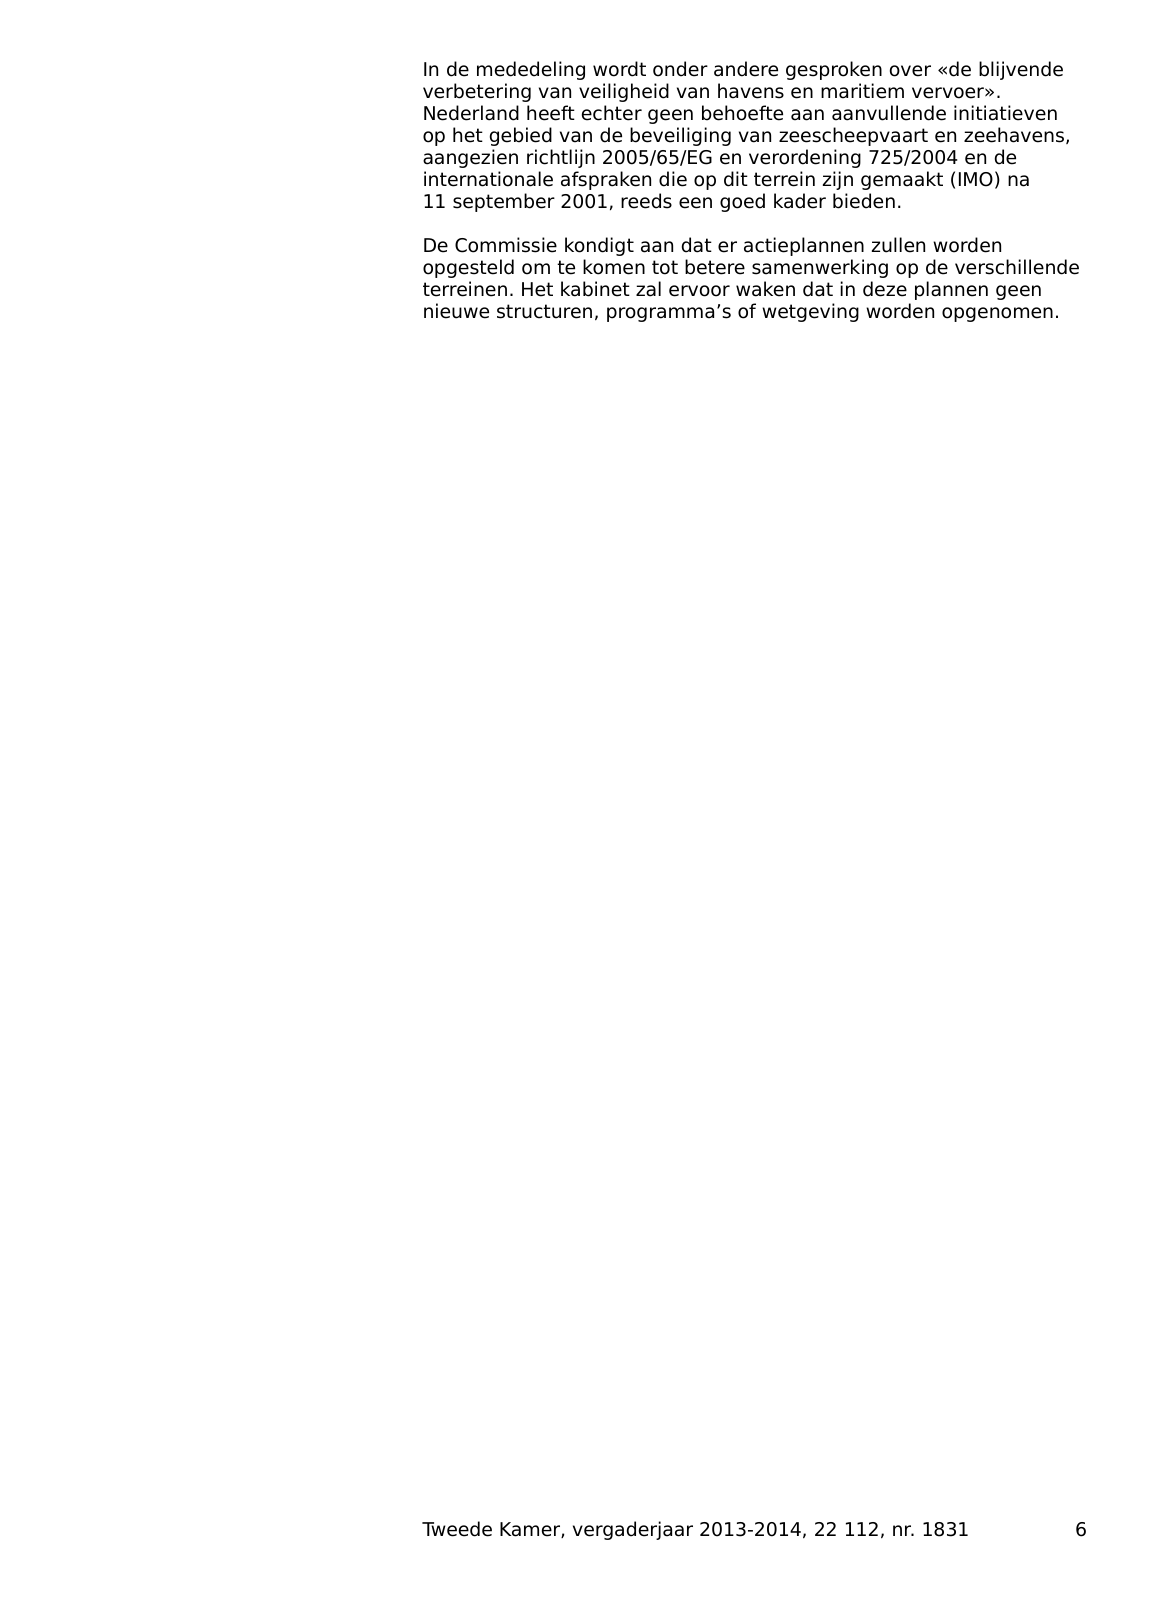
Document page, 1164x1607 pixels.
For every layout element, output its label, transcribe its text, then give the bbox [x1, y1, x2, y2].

text De Commissie kondigt aan dat er actieplannen zullen worden opgesteld om te komen tot betere samenwerking op de verschillende terreinen. Het kabinet zal ervoor waken dat in deze plannen geen nieuwe structuren, programma’s of wetgeving worden opgenomen. [422, 235, 1087, 323]
text In de mededeling wordt onder andere gesproken over «de blijvende verbetering van veiligheid van havens en maritiem vervoer». Nederland heeft echter geen behoefte aan aanvullende initiatieven op het gebied van de beveiliging van zeescheepvaart en zeehavens, aangezien richtlijn 2005/65/EG en verordening 725/2004 en de internationale afspraken die op dit terrein zijn gemaakt (IMO) na 11 september 2001, reeds een goed kader bieden. [422, 59, 1087, 213]
